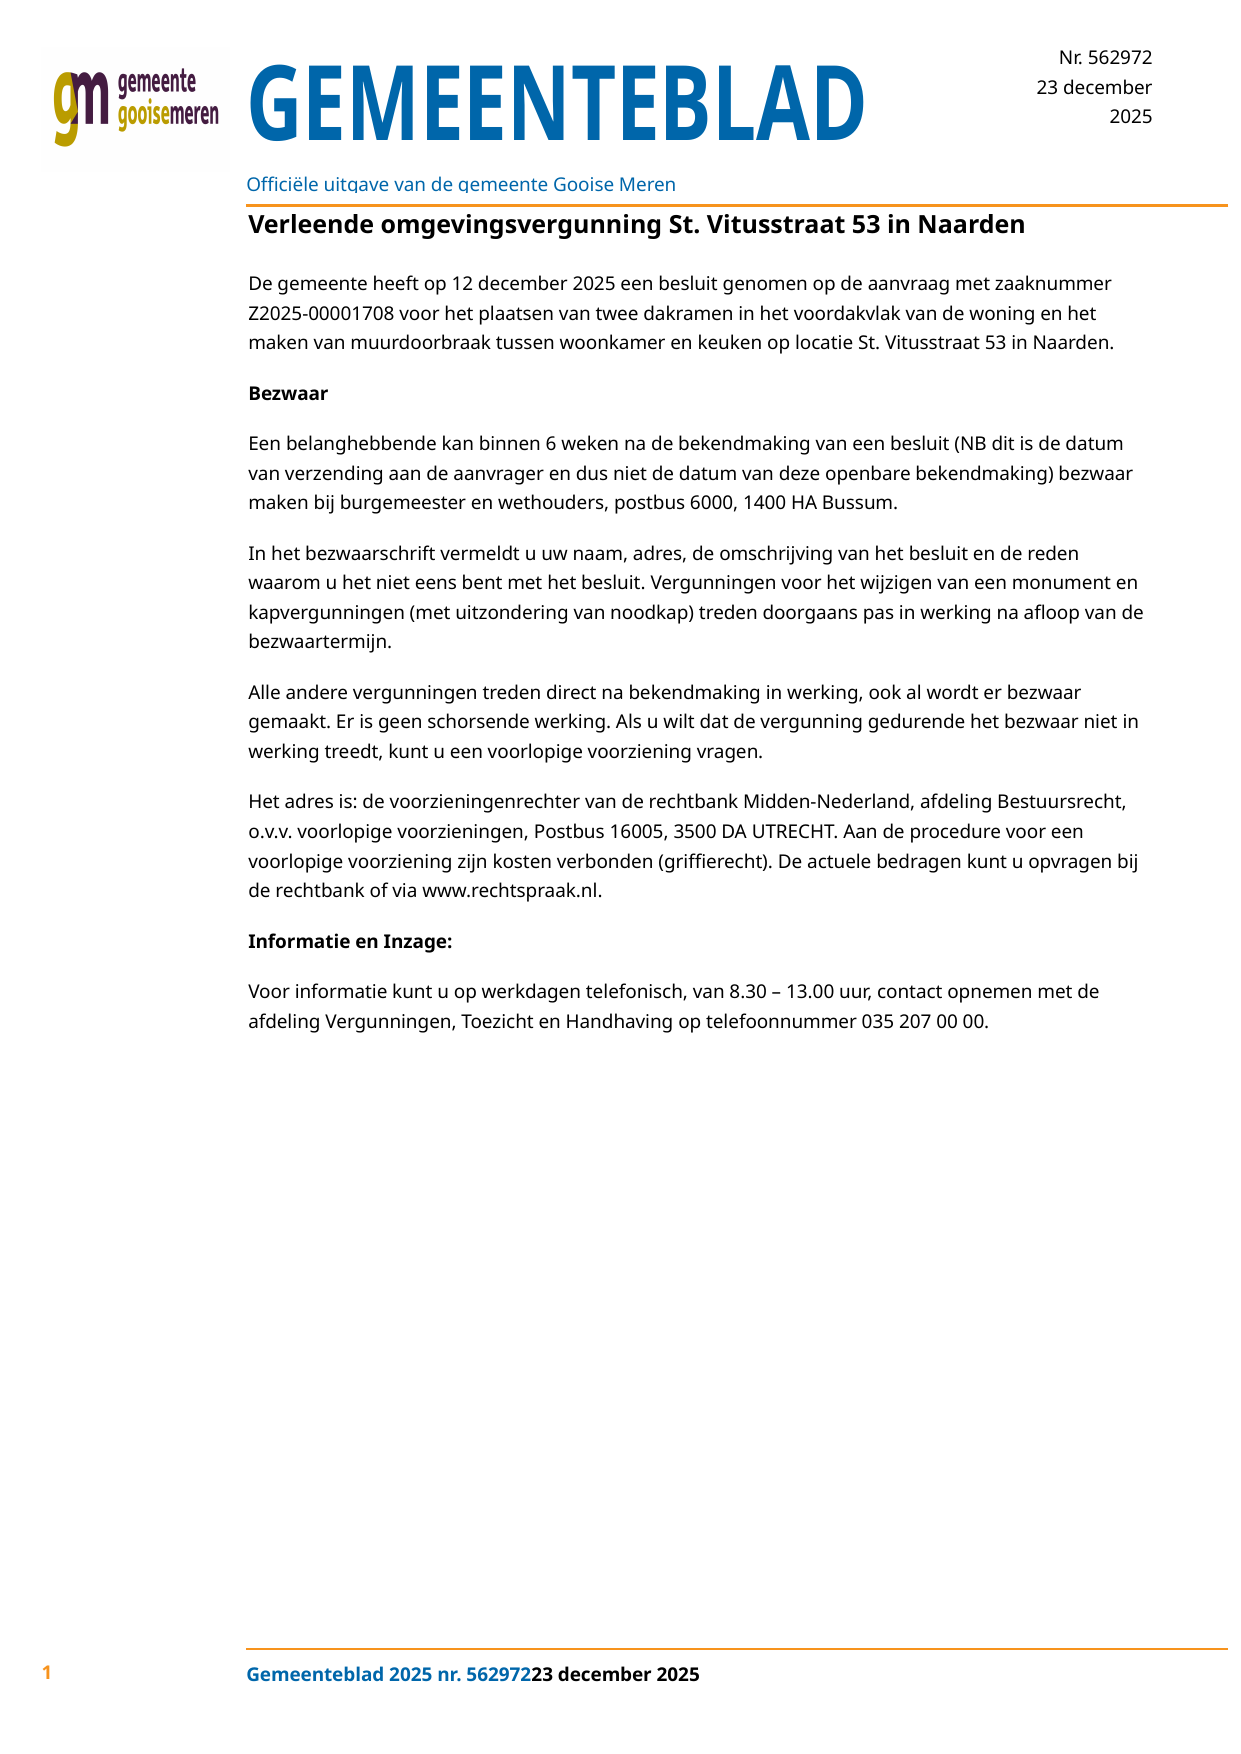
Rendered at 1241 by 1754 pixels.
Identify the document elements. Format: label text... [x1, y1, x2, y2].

text Een belanghebbende kan binnen 6 weken na de bekendmaking van een besluit (NB dit is de datum van verzending aan de aanvrager en dus niet de datum van deze openbare bekendmaking) bezwaar maken bij burgemeester en wethouders, postbus 6000, 1400 HA Bussum. [248, 430, 1152, 515]
text Voor informatie kunt u op werkdagen telefonisch, van 8.30 – 13.00 uur, contact opnemen met de afdeling Vergunningen, Toezicht en Handhaving op telefoonnummer 035 207 00 00. [248, 978, 1152, 1033]
text Informatie en Inzage: [248, 928, 1152, 953]
picture [41, 47, 231, 172]
text Verleende omgevingsvergunning St. Vitusstraat 53 in Naarden [248, 207, 1152, 241]
text Bezwaar [248, 380, 1152, 406]
text Het adres is: de voorzieningenrechter van de rechtbank Midden-Nederland, afdeling Bestuursrecht, o.v.v. voorlopige voorzieningen, Postbus 16005, 3500 DA UTRECHT. Aan de procedure voor een voorlopige voorziening zijn kosten verbonden (griffierecht). De actuele bedragen kunt u opvragen bij de rechtbank of via www.rechtspraak.nl. [248, 789, 1152, 903]
text De gemeente heeft op 12 december 2025 een besluit genomen op de aanvraag met zaaknummer Z2025-00001708 voor het plaatsen van twee dakramen in het voordakvlak van de woning en het maken van muurdoorbraak tussen woonkamer en keuken op locatie St. Vitusstraat 53 in Naarden. [248, 270, 1152, 355]
text In het bezwaarschrift vermeldt u uw naam, adres, de omschrijving van het besluit en de reden waarom u het niet eens bent met het besluit. Vergunningen voor het wijzigen van een monument en kapvergunningen (met uitzondering van noodkap) treden doorgaans pas in werking na afloop van de bezwaartermijn. [248, 540, 1152, 654]
text Alle andere vergunningen treden direct na bekendmaking in werking, ook al wordt er bezwaar gemaakt. Er is geen schorsende werking. Als u wilt dat de vergunning gedurende het bezwaar niet in werking treedt, kunt u een voorlopige voorziening vragen. [248, 679, 1152, 764]
